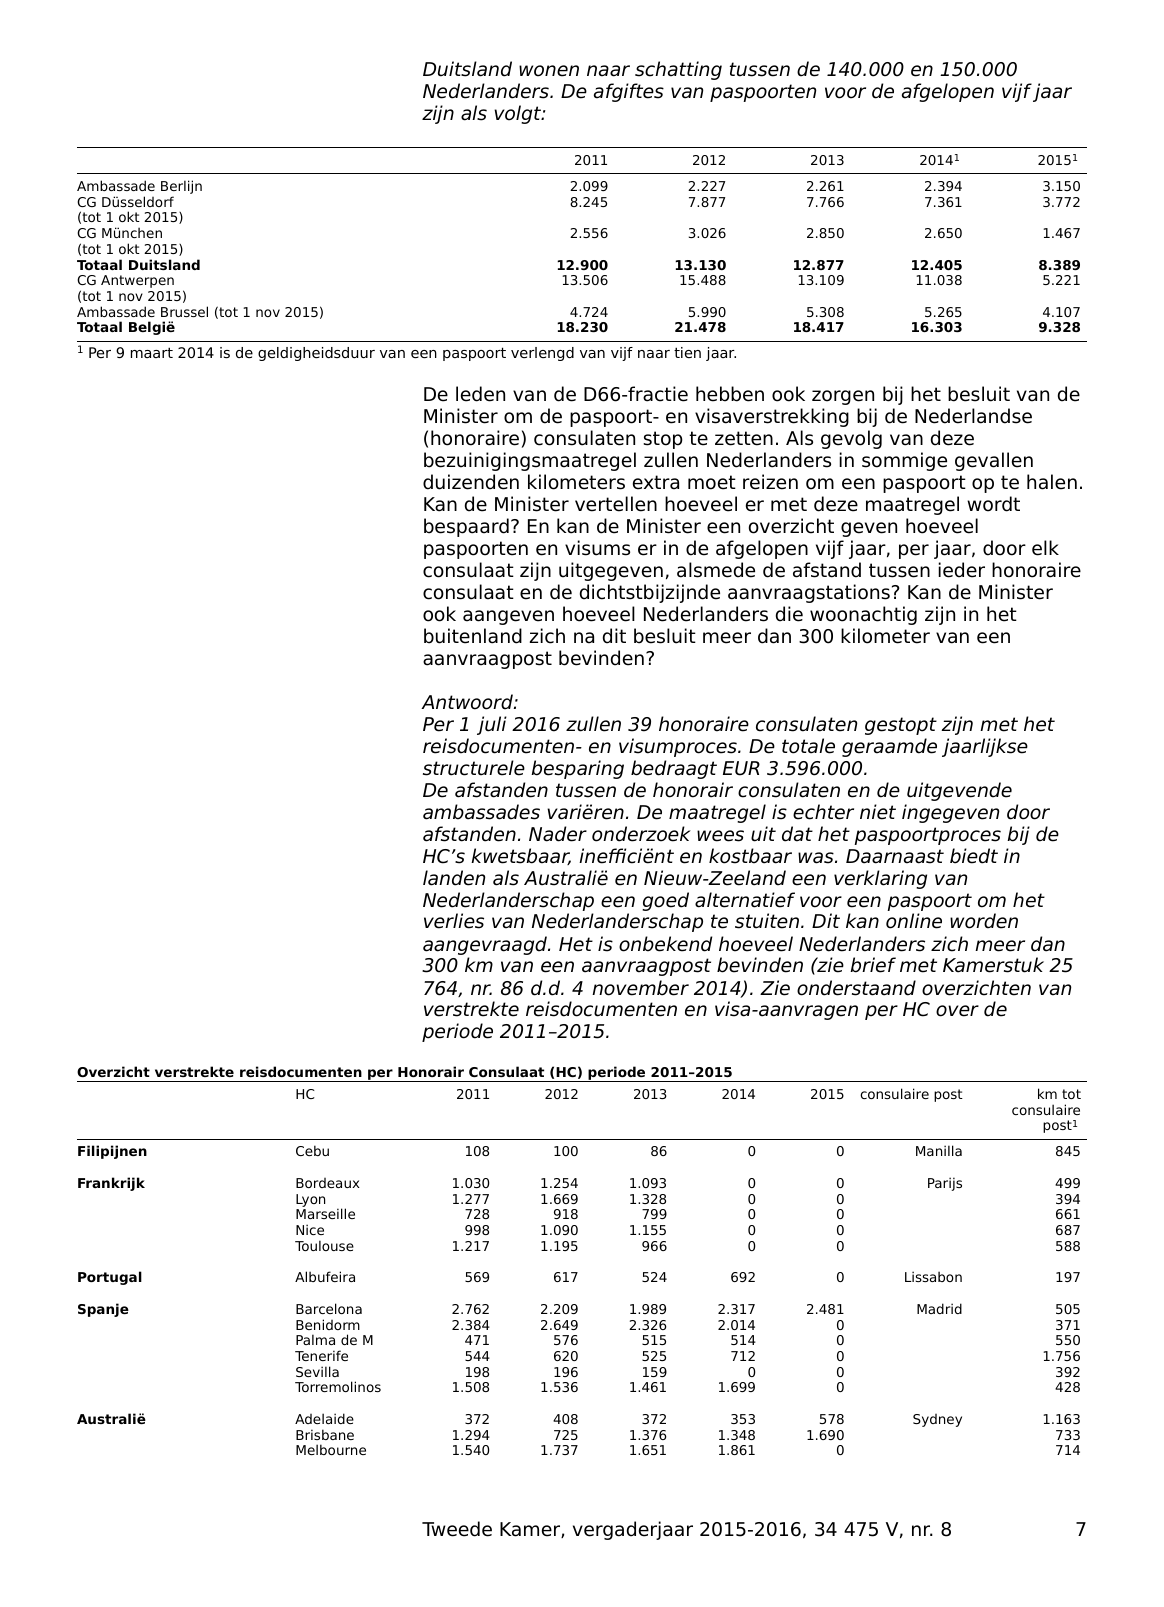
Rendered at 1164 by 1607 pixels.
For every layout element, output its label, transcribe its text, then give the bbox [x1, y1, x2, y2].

table_cell 569 [408, 1270, 496, 1286]
table_cell 0 [673, 1140, 762, 1160]
table_cell 514 [673, 1333, 762, 1349]
table_cell [408, 1286, 496, 1302]
text De leden van de D66-fractie hebben ook zorgen bij het besluit van de Minister om de paspoort- en visaverstrekking bij de Nederlandse (honoraire) consulaten stop te zetten. Als gevolg van deze bezuinigingsmaatregel zullen Nederlanders in sommige gevallen duizenden kilometers extra moet reizen om een paspoort op te halen. Kan de Minister vertellen hoeveel er met deze maatregel wordt bespaard? En kan de Minister een overzicht geven hoeveel paspoorten en visums er in de afgelopen vijf jaar, per jaar, door elk consulaat zijn uitgegeven, alsmede de afstand tussen ieder honoraire consulaat en de dichtstbijzijnde aanvraagstations? Kan de Minister ook aangeven hoeveel Nederlanders die woonachtig zijn in het buitenland zich na dit besluit meer dan 300 kilometer van een aanvraagpost bevinden? [422, 384, 1087, 669]
table_cell 2.650 [850, 226, 968, 257]
table_cell 3.772 [969, 195, 1087, 226]
table_cell [77, 1286, 289, 1302]
table_cell 2.261 [732, 174, 850, 194]
table_cell Tenerife [289, 1349, 407, 1364]
table_cell 1.461 [585, 1380, 673, 1396]
table_cell HC [289, 1082, 407, 1138]
table_cell Bordeaux [289, 1176, 407, 1191]
table_cell Lyon [289, 1191, 407, 1207]
table_header 20151 [969, 148, 1087, 173]
table_cell 86 [585, 1140, 673, 1160]
table_cell 394 [969, 1191, 1087, 1207]
table_cell [77, 1082, 289, 1138]
table_cell 372 [408, 1412, 496, 1427]
table_cell Totaal België [77, 320, 496, 341]
table_cell Barcelona [289, 1302, 407, 1317]
table_cell [850, 1286, 968, 1302]
table_cell 2015 [762, 1082, 850, 1138]
table_cell Spanje [77, 1302, 289, 1317]
table_cell km tot consulaire post1 [969, 1082, 1087, 1138]
table_cell Brisbane [289, 1428, 407, 1443]
table_cell 2013 [585, 1082, 673, 1138]
table_cell 0 [673, 1365, 762, 1380]
table_cell [77, 1333, 289, 1349]
table_cell [969, 1160, 1087, 1176]
table_cell [289, 1160, 407, 1176]
table_cell 1.348 [673, 1428, 762, 1443]
table_cell 1.508 [408, 1380, 496, 1396]
table_cell 0 [762, 1239, 850, 1254]
table_cell 18.230 [496, 320, 614, 341]
text Antwoord: [422, 692, 1087, 714]
table_cell 0 [762, 1317, 850, 1333]
table_cell [585, 1286, 673, 1302]
table_cell 1.195 [496, 1239, 584, 1254]
table_cell 2.556 [496, 226, 614, 257]
table_cell 0 [673, 1191, 762, 1207]
table_header 2013 [732, 148, 850, 173]
table_cell Melbourne [289, 1443, 407, 1459]
table_cell consulaire post [850, 1082, 968, 1138]
table_cell 0 [762, 1191, 850, 1207]
table_cell 12.405 [850, 258, 968, 273]
table_cell 2012 [496, 1082, 584, 1138]
table_cell 471 [408, 1333, 496, 1349]
table_cell 1.536 [496, 1380, 584, 1396]
table_cell 2.384 [408, 1317, 496, 1333]
table_cell [496, 1160, 584, 1176]
table_cell [762, 1396, 850, 1412]
table_cell 687 [969, 1223, 1087, 1239]
table_cell 5.990 [614, 305, 732, 320]
table_header Overzicht verstrekte reisdocumenten per Honorair Consulaat (HC) periode 2011–2015 [77, 1065, 1087, 1081]
table_cell 13.130 [614, 258, 732, 273]
table_cell 576 [496, 1333, 584, 1349]
table_cell 1.217 [408, 1239, 496, 1254]
table_cell Cebu [289, 1140, 407, 1160]
table_cell 2.227 [614, 174, 732, 194]
table_cell 0 [762, 1176, 850, 1191]
table_cell 0 [673, 1239, 762, 1254]
table_cell [496, 1286, 584, 1302]
table_cell Sevilla [289, 1365, 407, 1380]
table_cell [850, 1207, 968, 1223]
table_cell [77, 1428, 289, 1443]
table_cell 2.649 [496, 1317, 584, 1333]
table_cell [585, 1254, 673, 1270]
table_cell 918 [496, 1207, 584, 1223]
table_cell [850, 1365, 968, 1380]
table_cell 0 [762, 1365, 850, 1380]
table_cell Filipijnen [77, 1140, 289, 1160]
table_cell 578 [762, 1412, 850, 1427]
table_cell Lissabon [850, 1270, 968, 1286]
table_cell 0 [673, 1176, 762, 1191]
table_cell 2014 [673, 1082, 762, 1138]
table_cell [969, 1286, 1087, 1302]
table_cell 550 [969, 1333, 1087, 1349]
table_cell [850, 1223, 968, 1239]
table_cell 661 [969, 1207, 1087, 1223]
table_cell [850, 1349, 968, 1364]
table_cell 1.467 [969, 226, 1087, 257]
table_cell 372 [585, 1412, 673, 1427]
table_cell Sydney [850, 1412, 968, 1427]
table_cell 505 [969, 1302, 1087, 1317]
table_cell 588 [969, 1239, 1087, 1254]
table_cell 1.090 [496, 1223, 584, 1239]
table_cell [77, 1160, 289, 1176]
table_cell 371 [969, 1317, 1087, 1333]
table_cell Torremolinos [289, 1380, 407, 1396]
table_cell 0 [762, 1270, 850, 1286]
table_cell 1.155 [585, 1223, 673, 1239]
table_cell Madrid [850, 1302, 968, 1317]
table_header [77, 148, 496, 173]
table_cell 0 [673, 1223, 762, 1239]
table_cell Albufeira [289, 1270, 407, 1286]
table_cell [762, 1160, 850, 1176]
table_cell [850, 1191, 968, 1207]
table_cell [850, 1396, 968, 1412]
table_cell [408, 1160, 496, 1176]
table_cell Toulouse [289, 1239, 407, 1254]
table_cell [289, 1396, 407, 1412]
table_cell 159 [585, 1365, 673, 1380]
table_cell 4.724 [496, 305, 614, 320]
table_cell [585, 1396, 673, 1412]
table_cell Manilla [850, 1140, 968, 1160]
table_cell [762, 1286, 850, 1302]
table_cell 12.877 [732, 258, 850, 273]
table_cell Ambassade Brussel (tot 1 nov 2015) [77, 305, 496, 320]
table_cell 620 [496, 1349, 584, 1364]
table_cell [408, 1396, 496, 1412]
table_cell [673, 1254, 762, 1270]
table_cell [673, 1396, 762, 1412]
table_cell 408 [496, 1412, 584, 1427]
table_cell 3.150 [969, 174, 1087, 194]
text Duitsland wonen naar schatting tussen de 140.000 en 150.000 Nederlanders. De afgiftes van paspoorten voor de afgelopen vijf jaar zijn als volgt: [422, 59, 1087, 125]
table_cell 725 [496, 1428, 584, 1443]
table_cell 13.506 [496, 273, 614, 304]
table_cell 544 [408, 1349, 496, 1364]
table_cell 1.690 [762, 1428, 850, 1443]
table_cell 11.038 [850, 273, 968, 304]
table_cell Marseille [289, 1207, 407, 1223]
table_cell 13.109 [732, 273, 850, 304]
table_cell 196 [496, 1365, 584, 1380]
table_cell Portugal [77, 1270, 289, 1286]
table_cell [77, 1443, 289, 1459]
table_cell 525 [585, 1349, 673, 1364]
table_cell 1.294 [408, 1428, 496, 1443]
table_cell 108 [408, 1140, 496, 1160]
table_cell Australië [77, 1412, 289, 1427]
table_cell 1 Per 9 maart 2014 is de geldigheidsduur van een paspoort verlengd van vijf naar tien jaar. [77, 342, 1087, 362]
table_cell [496, 1396, 584, 1412]
table_cell 428 [969, 1380, 1087, 1396]
table_cell [850, 1380, 968, 1396]
table_cell 0 [762, 1207, 850, 1223]
table_cell Parijs [850, 1176, 968, 1191]
table_cell 8.245 [496, 195, 614, 226]
table_cell Palma de M [289, 1333, 407, 1349]
table_cell 198 [408, 1365, 496, 1380]
table_cell 1.030 [408, 1176, 496, 1191]
table_cell 100 [496, 1140, 584, 1160]
table_cell 5.308 [732, 305, 850, 320]
table_cell Adelaide [289, 1412, 407, 1427]
text De afstanden tussen de honorair consulaten en de uitgevende ambassades variëren. De maatregel is echter niet ingegeven door afstanden. Nader onderzoek wees uit dat het paspoortproces bij de HC’s kwetsbaar, inefficiënt en kostbaar was. Daarnaast biedt in landen als Australië en Nieuw-Zeeland een verklaring van Nederlanderschap een goed alternatief voor een paspoort om het verlies van Nederlanderschap te stuiten. Dit kan online worden aangevraagd. Het is onbekend hoeveel Nederlanders zich meer dan 300 km van een aanvraagpost bevinden (zie brief met Kamerstuk 25 764, nr. 86 d.d. 4 november 2014). Zie onderstaand overzichten van verstrekte reisdocumenten en visa-aanvragen per HC over de periode 2011–2015. [422, 779, 1087, 1043]
table_cell CG München (tot 1 okt 2015) [77, 226, 496, 257]
table_cell [77, 1349, 289, 1364]
table_cell [77, 1207, 289, 1223]
table_cell [77, 1239, 289, 1254]
table_cell Frankrijk [77, 1176, 289, 1191]
table_cell 0 [762, 1223, 850, 1239]
table_cell 1.756 [969, 1349, 1087, 1364]
table_cell 1.669 [496, 1191, 584, 1207]
table_cell 524 [585, 1270, 673, 1286]
table_cell 2.762 [408, 1302, 496, 1317]
table_cell 4.107 [969, 305, 1087, 320]
table_cell 1.989 [585, 1302, 673, 1317]
table_cell 1.277 [408, 1191, 496, 1207]
table_cell [850, 1254, 968, 1270]
table_cell 0 [673, 1207, 762, 1223]
table_cell 1.861 [673, 1443, 762, 1459]
table_header 2011 [496, 148, 614, 173]
table_cell 2.394 [850, 174, 968, 194]
table_cell 1.651 [585, 1443, 673, 1459]
table_cell 7.361 [850, 195, 968, 226]
table_cell 21.478 [614, 320, 732, 341]
table_cell 15.488 [614, 273, 732, 304]
table_cell 9.328 [969, 320, 1087, 341]
table_cell 0 [762, 1333, 850, 1349]
table_cell CG Antwerpen (tot 1 nov 2015) [77, 273, 496, 304]
table_cell 1.328 [585, 1191, 673, 1207]
table_cell [850, 1428, 968, 1443]
table_cell [969, 1254, 1087, 1270]
table_cell 499 [969, 1176, 1087, 1191]
table_cell 998 [408, 1223, 496, 1239]
table_cell [289, 1254, 407, 1270]
table_cell 0 [762, 1349, 850, 1364]
table_cell 0 [762, 1140, 850, 1160]
table_cell Benidorm [289, 1317, 407, 1333]
table_cell [673, 1286, 762, 1302]
table_cell 0 [762, 1380, 850, 1396]
table_cell [850, 1333, 968, 1349]
table_cell 2.014 [673, 1317, 762, 1333]
table_cell CG Düsseldorf (tot 1 okt 2015) [77, 195, 496, 226]
table_cell [762, 1254, 850, 1270]
table_cell 617 [496, 1270, 584, 1286]
table_cell 515 [585, 1333, 673, 1349]
table_cell 845 [969, 1140, 1087, 1160]
table_cell [850, 1443, 968, 1459]
table_cell [850, 1317, 968, 1333]
table_cell 197 [969, 1270, 1087, 1286]
table_cell [850, 1160, 968, 1176]
table_cell 728 [408, 1207, 496, 1223]
table_cell Nice [289, 1223, 407, 1239]
table_cell 5.265 [850, 305, 968, 320]
table_cell 2.317 [673, 1302, 762, 1317]
table_cell 1.737 [496, 1443, 584, 1459]
table_cell 353 [673, 1412, 762, 1427]
table_cell 799 [585, 1207, 673, 1223]
table_cell 1.540 [408, 1443, 496, 1459]
table_cell [77, 1380, 289, 1396]
table_cell [673, 1160, 762, 1176]
table_cell 966 [585, 1239, 673, 1254]
table_cell 2.099 [496, 174, 614, 194]
table_cell 7.766 [732, 195, 850, 226]
table_cell 733 [969, 1428, 1087, 1443]
table_cell [850, 1239, 968, 1254]
table_cell 3.026 [614, 226, 732, 257]
table_cell 1.163 [969, 1412, 1087, 1427]
table_cell [77, 1191, 289, 1207]
table_cell 2.209 [496, 1302, 584, 1317]
table_cell 2011 [408, 1082, 496, 1138]
text Per 1 juli 2016 zullen 39 honoraire consulaten gestopt zijn met het reisdocumenten- en visumproces. De totale geraamde jaarlijkse structurele besparing bedraagt EUR 3.596.000. [422, 714, 1087, 779]
table_cell Ambassade Berlijn [77, 174, 496, 194]
table_cell 7.877 [614, 195, 732, 226]
table_cell 714 [969, 1443, 1087, 1459]
table_cell 18.417 [732, 320, 850, 341]
table_cell [77, 1396, 289, 1412]
table_cell 1.093 [585, 1176, 673, 1191]
table_cell 1.699 [673, 1380, 762, 1396]
table_cell 16.303 [850, 320, 968, 341]
table_cell Totaal Duitsland [77, 258, 496, 273]
table_cell [969, 1396, 1087, 1412]
table_cell 0 [762, 1443, 850, 1459]
table_cell [408, 1254, 496, 1270]
table_cell 692 [673, 1270, 762, 1286]
table_cell 12.900 [496, 258, 614, 273]
table_cell 1.254 [496, 1176, 584, 1191]
table_cell 2.481 [762, 1302, 850, 1317]
table_cell 8.389 [969, 258, 1087, 273]
table_cell 712 [673, 1349, 762, 1364]
table_cell [496, 1254, 584, 1270]
table_header 20141 [850, 148, 968, 173]
table_cell 5.221 [969, 273, 1087, 304]
table_cell [585, 1160, 673, 1176]
table_cell 2.326 [585, 1317, 673, 1333]
table_cell 2.850 [732, 226, 850, 257]
table_header 2012 [614, 148, 732, 173]
table_cell 392 [969, 1365, 1087, 1380]
table_cell [77, 1365, 289, 1380]
table_cell [289, 1286, 407, 1302]
table_cell 1.376 [585, 1428, 673, 1443]
table_cell [77, 1317, 289, 1333]
table_cell [77, 1223, 289, 1239]
table_cell [77, 1254, 289, 1270]
